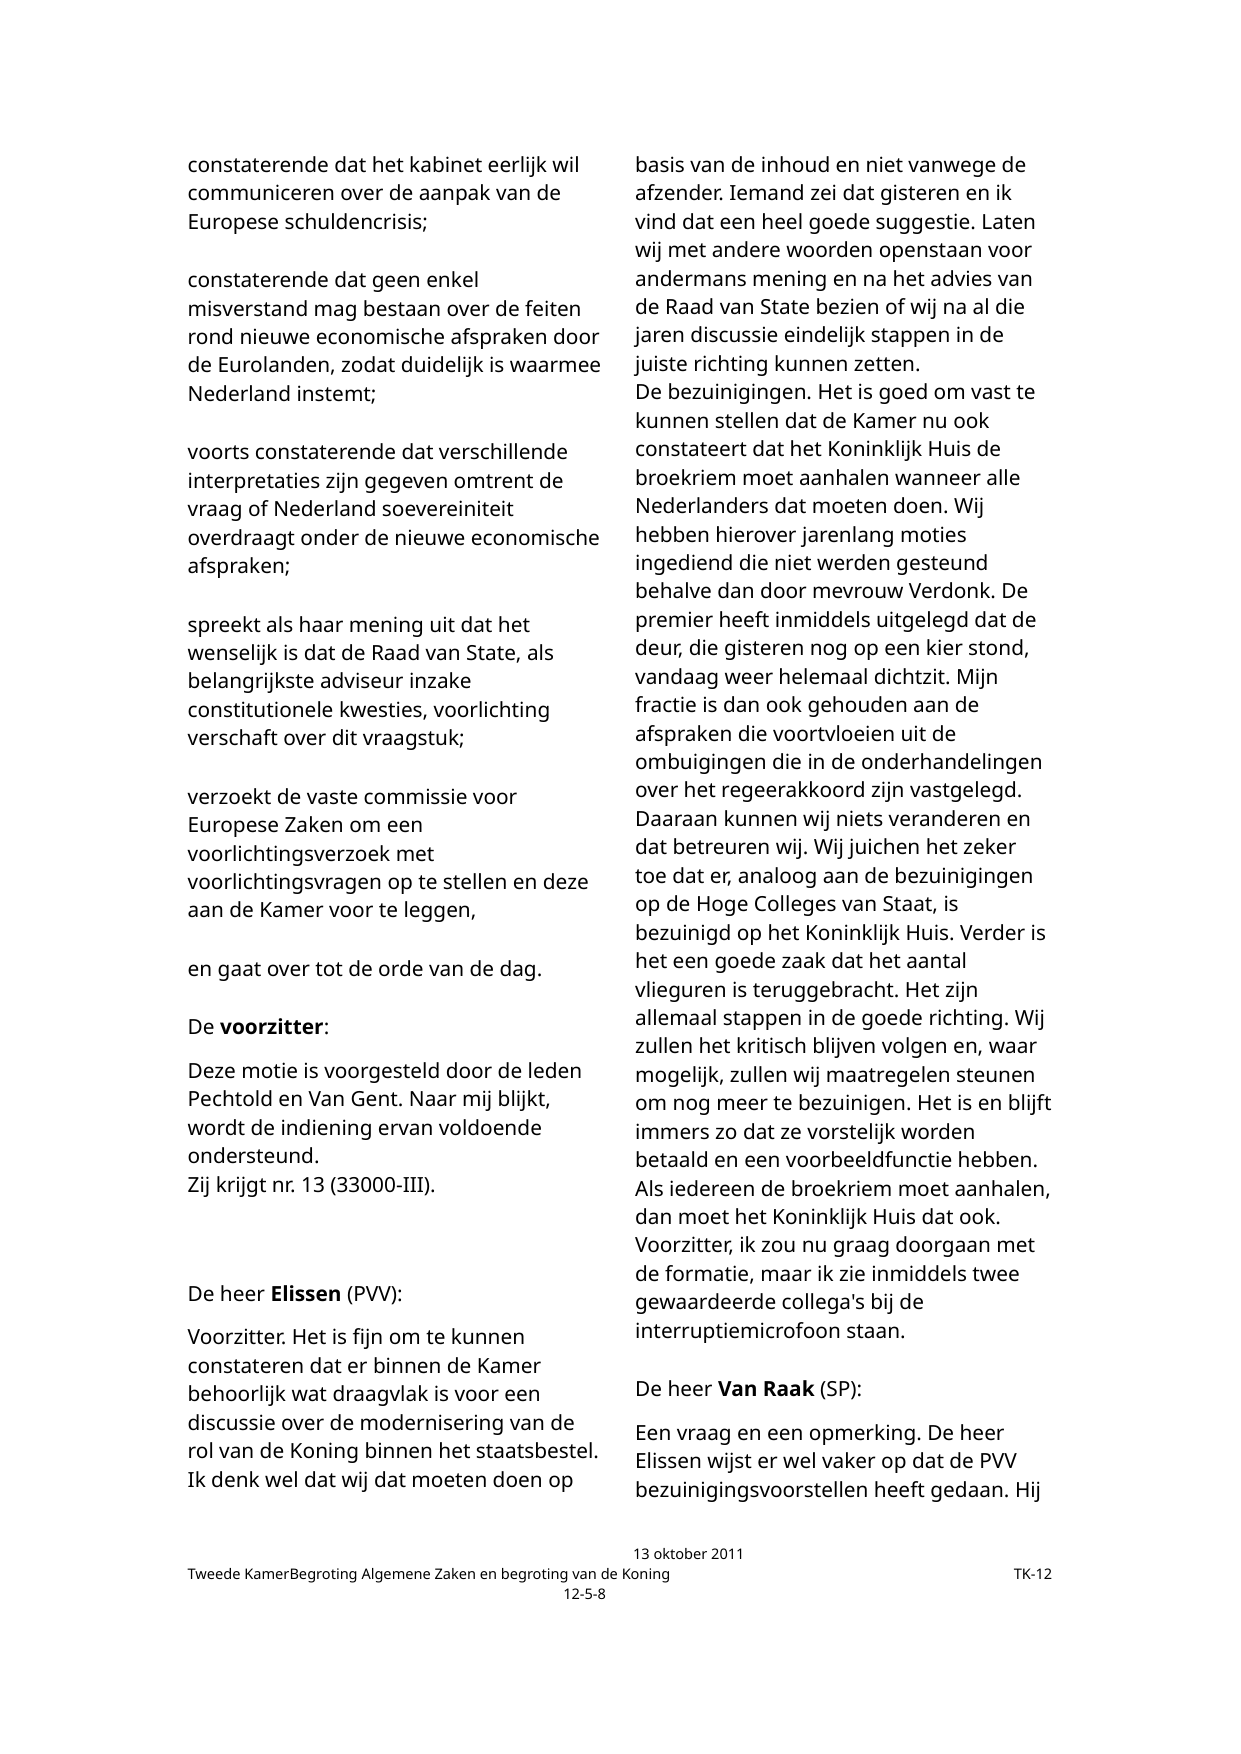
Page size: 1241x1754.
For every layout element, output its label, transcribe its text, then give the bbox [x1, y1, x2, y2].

text Een vraag en een opmerking. De heer Elissen wijst er wel vaker op dat de PVV bezuinigingsvoorstellen heeft gedaan. Hij [635, 1418, 1053, 1503]
text  [187, 1228, 605, 1257]
text De heer Van Raak (SP): [635, 1374, 1053, 1403]
text Voorzitter. Het is fijn om te kunnen constateren dat er binnen de Kamer behoorlijk wat draagvlak is voor een discussie over de modernisering van de rol van de Koning binnen het staatsbestel. Ik denk wel dat wij dat moeten doen op [187, 1322, 605, 1493]
text Deze motie is voorgesteld door de leden Pechtold en Van Gent. Naar mij blijkt, wordt de indiening ervan voldoende ondersteund. [187, 1056, 605, 1170]
text Voorzitter, ik zou nu graag doorgaan met de formatie, maar ik zie inmiddels twee gewaardeerde collega's bij de interruptiemicrofoon staan. [635, 1231, 1053, 1344]
text De voorzitter: [187, 1012, 605, 1041]
text basis van de inhoud en niet vanwege de afzender. Iemand zei dat gisteren en ik vind dat een heel goede suggestie. Laten wij met andere woorden openstaan voor andermans mening en na het advies van de Raad van State bezien of wij na al die jaren discussie eindelijk stappen in de juiste richting kunnen zetten. [635, 150, 1053, 377]
text Zij krijgt nr. 13 (33000-III). [187, 1170, 605, 1198]
text De heer Elissen (PVV): [187, 1279, 605, 1307]
text voorts constaterende dat verschillende interpretaties zijn gegeven omtrent de vraag of Nederland soevereiniteit overdraagt onder de nieuwe economische afspraken; [187, 437, 605, 580]
text en gaat over tot de orde van de dag. [187, 954, 605, 982]
text De bezuinigingen. Het is goed om vast te kunnen stellen dat de Kamer nu ook constateert dat het Koninklijk Huis de broekriem moet aanhalen wanneer alle Nederlanders dat moeten doen. Wij hebben hierover jarenlang moties ingediend die niet werden gesteund behalve dan door mevrouw Verdonk. De premier heeft inmiddels uitgelegd dat de deur, die gisteren nog op een kier stond, vandaag weer helemaal dichtzit. Mijn fractie is dan ook gehouden aan de afspraken die voortvloeien uit de ombuigingen die in de onderhandelingen over het regeerakkoord zijn vastgelegd. Daaraan kunnen wij niets veranderen en dat betreuren wij. Wij juichen het zeker toe dat er, analoog aan de bezuinigingen op de Hoge Colleges van Staat, is bezuinigd op het Koninklijk Huis. Verder is het een goede zaak dat het aantal vlieguren is teruggebracht. Het zijn allemaal stappen in de goede richting. Wij zullen het kritisch blijven volgen en, waar mogelijk, zullen wij maatregelen steunen om nog meer te bezuinigen. Het is en blijft immers zo dat ze vorstelijk worden betaald en een voorbeeldfunctie hebben. Als iedereen de broekriem moet aanhalen, dan moet het Koninklijk Huis dat ook. [635, 377, 1053, 1231]
text constaterende dat geen enkel misverstand mag bestaan over de feiten rond nieuwe economische afspraken door de Eurolanden, zodat duidelijk is waarmee Nederland instemt; [187, 265, 605, 407]
text verzoekt de vaste commissie voor Europese Zaken om een voorlichtingsverzoek met voorlichtingsvragen op te stellen en deze aan de Kamer voor te leggen, [187, 782, 605, 924]
text spreekt als haar mening uit dat het wenselijk is dat de Raad van State, als belangrijkste adviseur inzake constitutionele kwesties, voorlichting verschaft over dit vraagstuk; [187, 610, 605, 752]
text constaterende dat het kabinet eerlijk wil communiceren over de aanpak van de Europese schuldencrisis; [187, 150, 605, 235]
